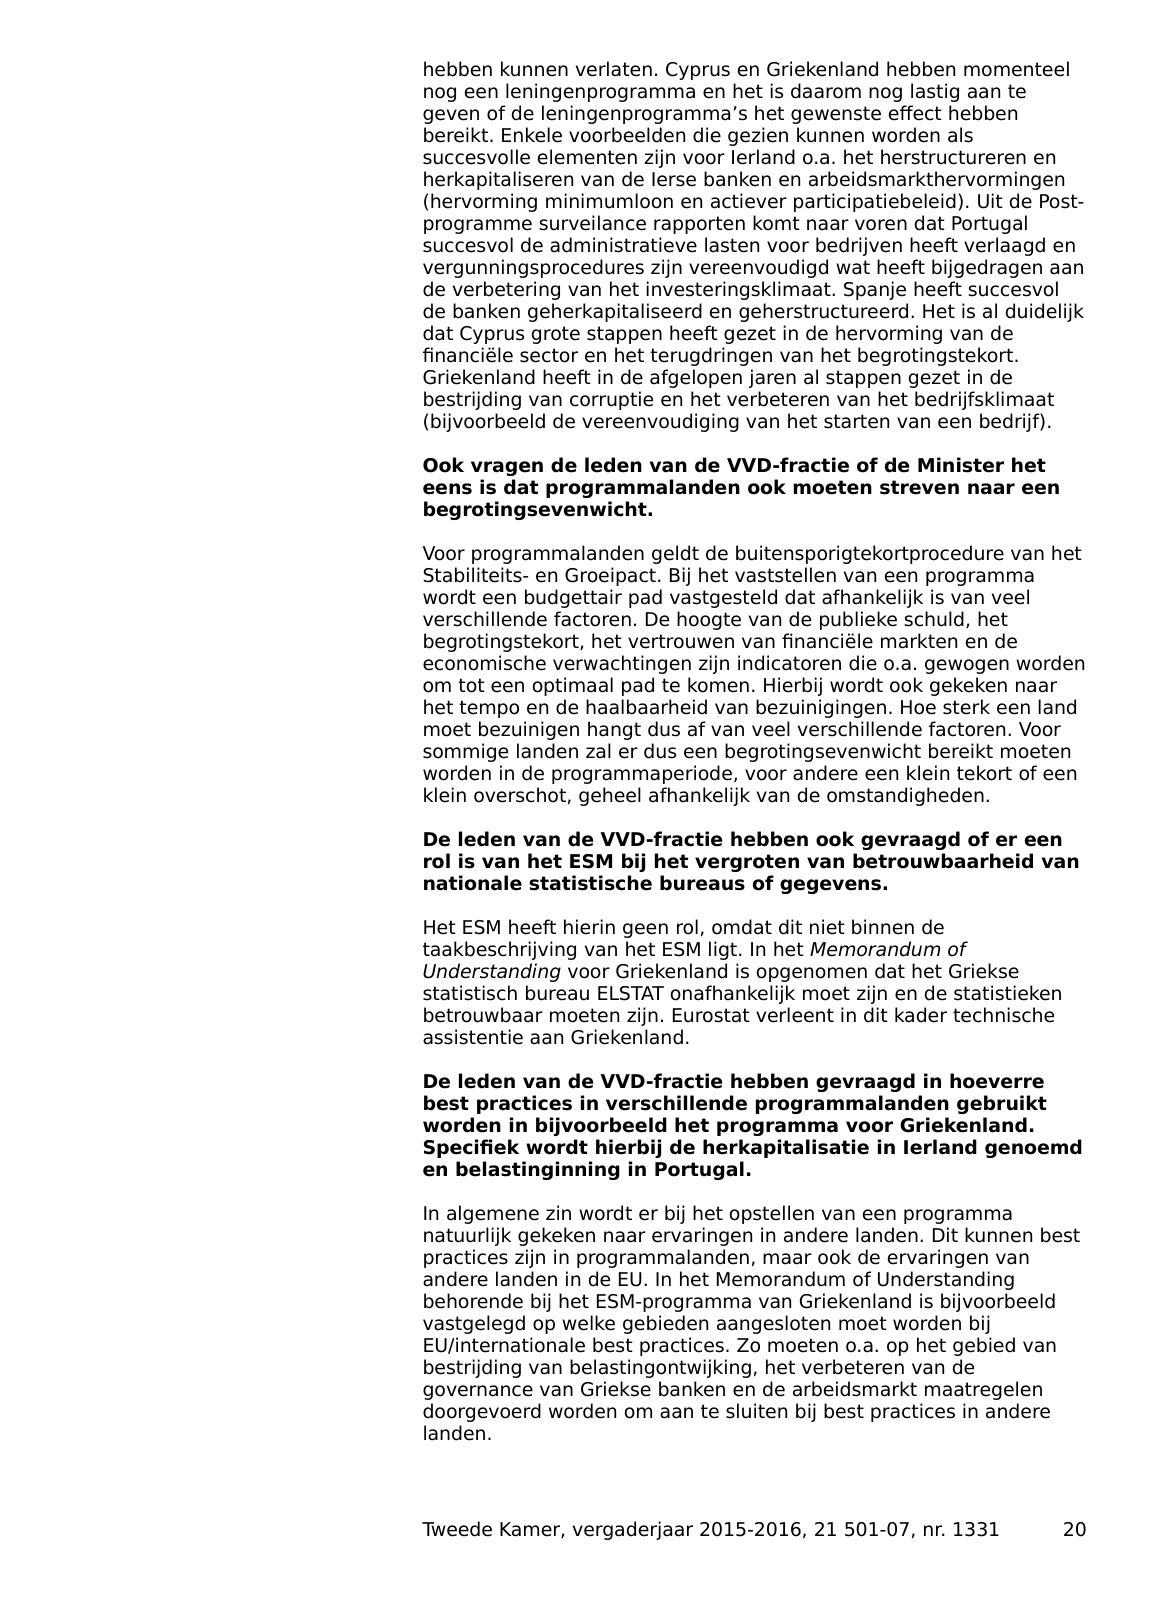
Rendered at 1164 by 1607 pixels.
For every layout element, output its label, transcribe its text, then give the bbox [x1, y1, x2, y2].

text Voor programmalanden geldt de buitensporigtekortprocedure van het Stabiliteits- en Groeipact. Bij het vaststellen van een programma wordt een budgettair pad vastgesteld dat afhankelijk is van veel verschillende factoren. De hoogte van de publieke schuld, het begrotingstekort, het vertrouwen van financiële markten en de economische verwachtingen zijn indicatoren die o.a. gewogen worden om tot een optimaal pad te komen. Hierbij wordt ook gekeken naar het tempo en de haalbaarheid van bezuinigingen. Hoe sterk een land moet bezuinigen hangt dus af van veel verschillende factoren. Voor sommige landen zal er dus een begrotingsevenwicht bereikt moeten worden in de programmaperiode, voor andere een klein tekort of een klein overschot, geheel afhankelijk van de omstandigheden. [422, 543, 1087, 807]
text Het ESM heeft hierin geen rol, omdat dit niet binnen de taakbeschrijving van het ESM ligt. In het Memorandum of Understanding voor Griekenland is opgenomen dat het Griekse statistisch bureau ELSTAT onafhankelijk moet zijn en de statistieken betrouwbaar moeten zijn. Eurostat verleent in dit kader technische assistentie aan Griekenland. [422, 917, 1087, 1049]
text hebben kunnen verlaten. Cyprus en Griekenland hebben momenteel nog een leningenprogramma en het is daarom nog lastig aan te geven of de leningenprogramma’s het gewenste effect hebben bereikt. Enkele voorbeelden die gezien kunnen worden als succesvolle elementen zijn voor Ierland o.a. het herstructureren en herkapitaliseren van de Ierse banken en arbeidsmarkthervormingen (hervorming minimumloon en actiever participatiebeleid). Uit de Post-programme surveilance rapporten komt naar voren dat Portugal succesvol de administratieve lasten voor bedrijven heeft verlaagd en vergunningsprocedures zijn vereenvoudigd wat heeft bijgedragen aan de verbetering van het investeringsklimaat. Spanje heeft succesvol de banken geherkapitaliseerd en geherstructureerd. Het is al duidelijk dat Cyprus grote stappen heeft gezet in de hervorming van de financiële sector en het terugdringen van het begrotingstekort. Griekenland heeft in de afgelopen jaren al stappen gezet in de bestrijding van corruptie en het verbeteren van het bedrijfsklimaat (bijvoorbeeld de vereenvoudiging van het starten van een bedrijf). [422, 59, 1087, 433]
text De leden van de VVD-fractie hebben ook gevraagd of er een rol is van het ESM bij het vergroten van betrouwbaarheid van nationale statistische bureaus of gegevens. [422, 829, 1087, 895]
text De leden van de VVD-fractie hebben gevraagd in hoeverre best practices in verschillende programmalanden gebruikt worden in bijvoorbeeld het programma voor Griekenland. Specifiek wordt hierbij de herkapitalisatie in Ierland genoemd en belastinginning in Portugal. [422, 1071, 1087, 1181]
text In algemene zin wordt er bij het opstellen van een programma natuurlijk gekeken naar ervaringen in andere landen. Dit kunnen best practices zijn in programmalanden, maar ook de ervaringen van andere landen in de EU. In het Memorandum of Understanding behorende bij het ESM-programma van Griekenland is bijvoorbeeld vastgelegd op welke gebieden aangesloten moet worden bij EU/internationale best practices. Zo moeten o.a. op het gebied van bestrijding van belastingontwijking, het verbeteren van de governance van Griekse banken en de arbeidsmarkt maatregelen doorgevoerd worden om aan te sluiten bij best practices in andere landen. [422, 1203, 1087, 1445]
text Ook vragen de leden van de VVD-fractie of de Minister het eens is dat programmalanden ook moeten streven naar een begrotingsevenwicht. [422, 455, 1087, 521]
